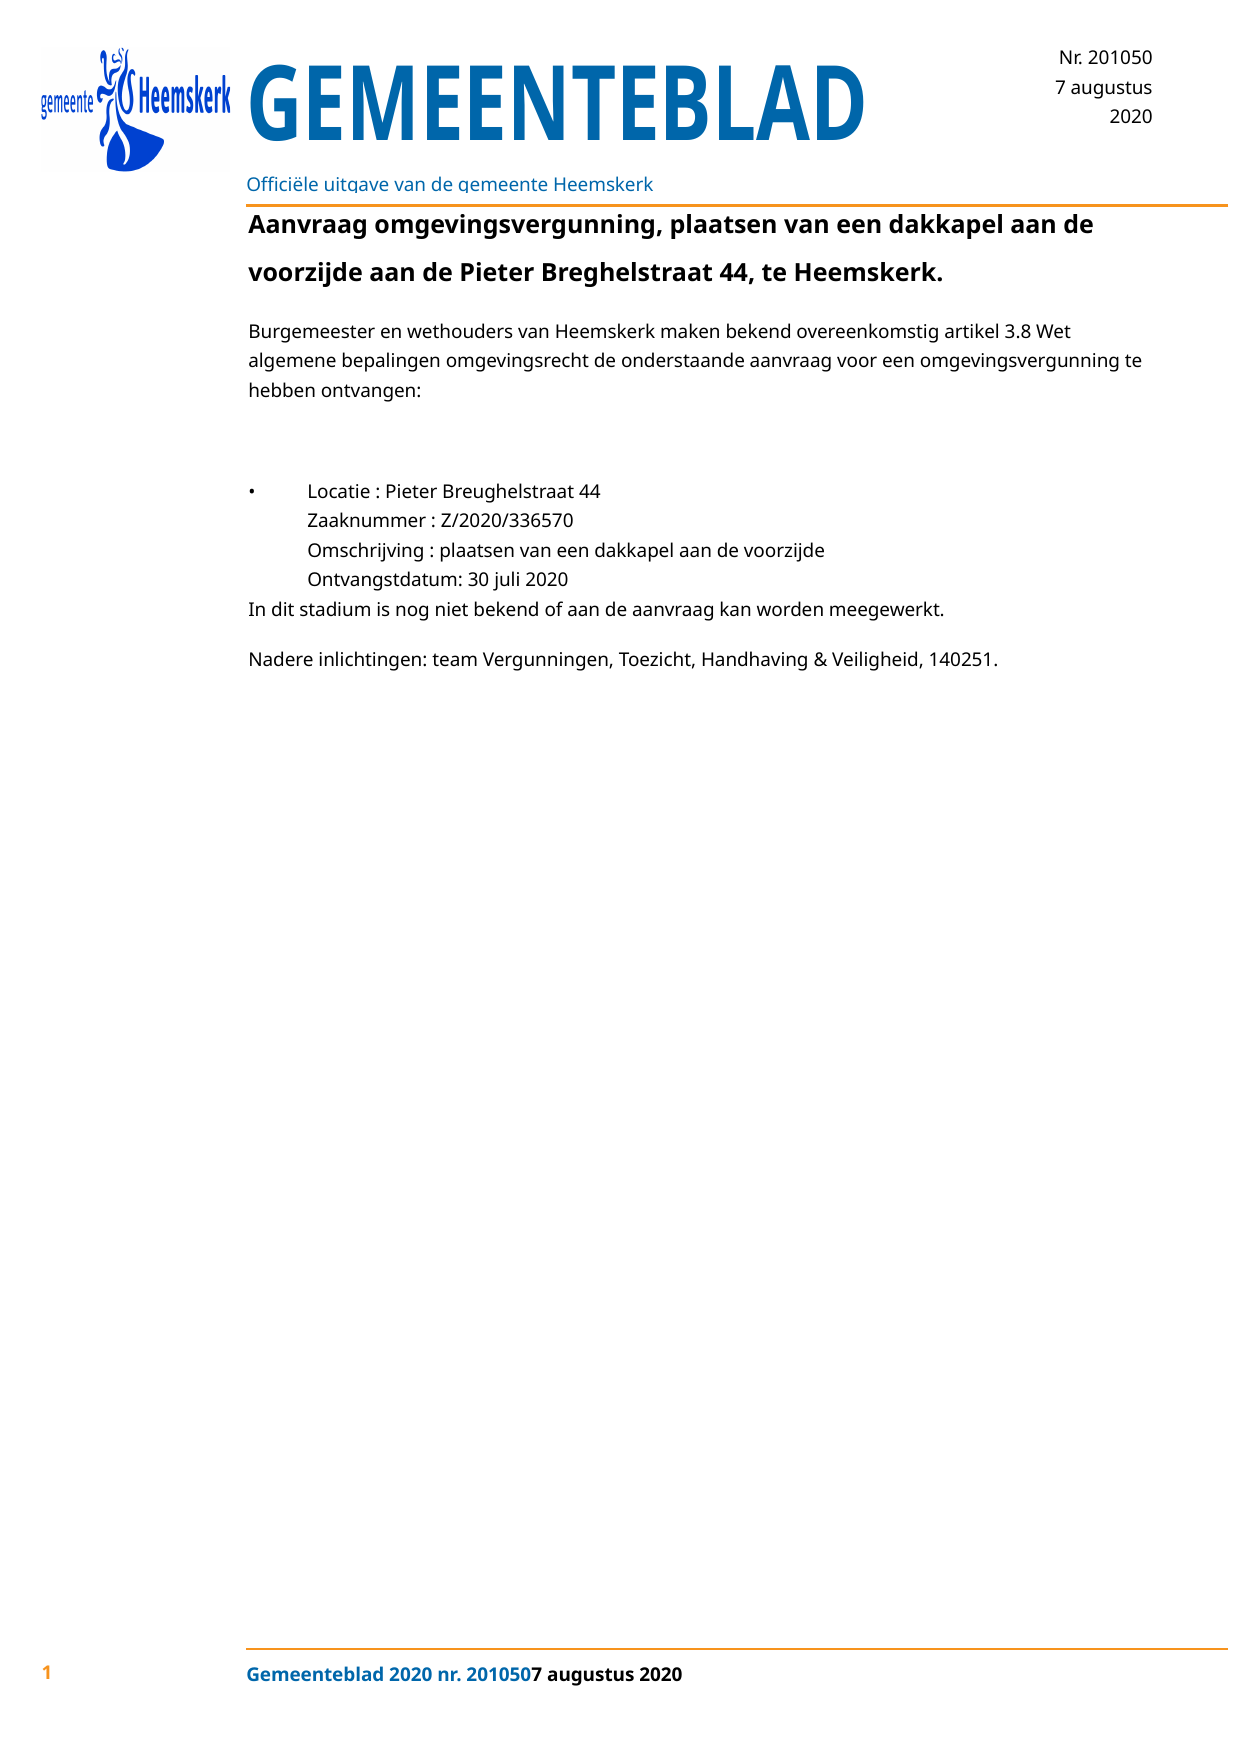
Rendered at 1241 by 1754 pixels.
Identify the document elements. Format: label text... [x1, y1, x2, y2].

text Aanvraag omgevingsvergunning, plaatsen van een dakkapel aan de voorzijde aan de Pieter Breghelstraat 44, te Heemskerk. [248, 207, 1152, 288]
list Zaaknummer : Z/2020/336570 [248, 507, 1152, 533]
text Burgemeester en wethouders van Heemskerk maken bekend overeenkomstig artikel 3.8 Wet algemene bepalingen omgevingsrecht de onderstaande aanvraag voor een omgevingsvergunning te hebben ontvangen: [248, 318, 1152, 403]
list Omschrijving : plaatsen van een dakkapel aan de voorzijde [248, 537, 1152, 563]
picture [41, 47, 231, 172]
list Ontvangstdatum: 30 juli 2020 [248, 567, 1152, 592]
text Nadere inlichtingen: team Vergunningen, Toezicht, Handhaving & Veiligheid, 140251. [248, 647, 1152, 672]
list Locatie : Pieter Breughelstraat 44 [248, 478, 1152, 504]
text In dit stadium is nog niet bekend of aan de aanvraag kan worden meegewerkt. [248, 596, 1152, 622]
